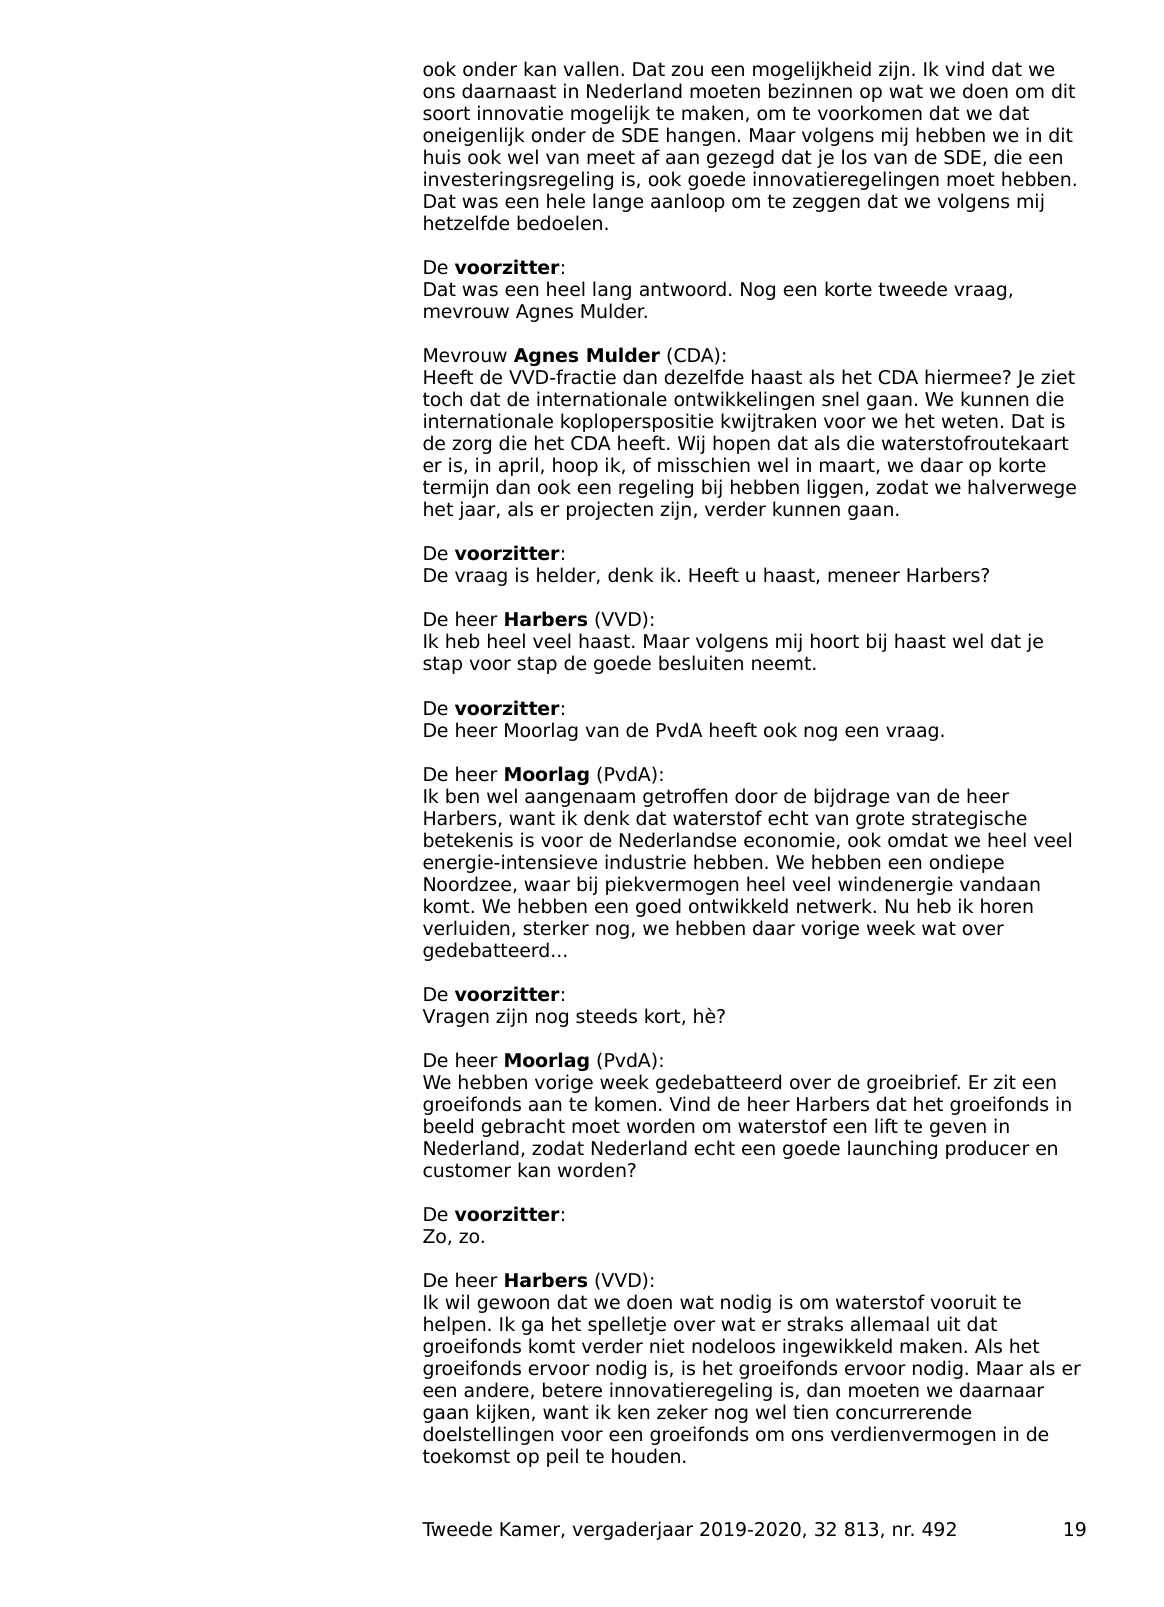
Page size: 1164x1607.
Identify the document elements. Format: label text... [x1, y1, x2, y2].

text Heeft de VVD-fractie dan dezelfde haast als het CDA hiermee? Je ziet toch dat de internationale ontwikkelingen snel gaan. We kunnen die internationale koploperspositie kwijtraken voor we het weten. Dat is de zorg die het CDA heeft. Wij hopen dat als die waterstofroutekaart er is, in april, hoop ik, of misschien wel in maart, we daar op korte termijn dan ook een regeling bij hebben liggen, zodat we halverwege het jaar, als er projecten zijn, verder kunnen gaan. [422, 367, 1087, 521]
text De heer Harbers (VVD): [422, 609, 1087, 631]
text De voorzitter: [422, 697, 1087, 719]
text De heer Moorlag van de PvdA heeft ook nog een vraag. [422, 719, 1087, 741]
text De vraag is helder, denk ik. Heeft u haast, meneer Harbers? [422, 565, 1087, 587]
text De heer Moorlag (PvdA): [422, 764, 1087, 786]
text De heer Harbers (VVD): [422, 1270, 1087, 1292]
text Ik ben wel aangenaam getroffen door de bijdrage van de heer Harbers, want ik denk dat waterstof echt van grote strategische betekenis is voor de Nederlandse economie, ook omdat we heel veel energie-intensieve industrie hebben. We hebben een ondiepe Noordzee, waar bij piekvermogen heel veel windenergie vandaan komt. We hebben een goed ontwikkeld netwerk. Nu heb ik horen verluiden, sterker nog, we hebben daar vorige week wat over gedebatteerd... [422, 786, 1087, 961]
text De heer Moorlag (PvdA): [422, 1050, 1087, 1072]
text Dat was een heel lang antwoord. Nog een korte tweede vraag, mevrouw Agnes Mulder. [422, 279, 1087, 323]
text ook onder kan vallen. Dat zou een mogelijkheid zijn. Ik vind dat we ons daarnaast in Nederland moeten bezinnen op wat we doen om dit soort innovatie mogelijk te maken, om te voorkomen dat we dat oneigenlijk onder de SDE hangen. Maar volgens mij hebben we in dit huis ook wel van meet af aan gezegd dat je los van de SDE, die een investeringsregeling is, ook goede innovatieregelingen moet hebben. Dat was een hele lange aanloop om te zeggen dat we volgens mij hetzelfde bedoelen. [422, 59, 1087, 235]
text De voorzitter: [422, 543, 1087, 565]
text De voorzitter: [422, 257, 1087, 279]
text Mevrouw Agnes Mulder (CDA): [422, 345, 1087, 367]
text Ik wil gewoon dat we doen wat nodig is om waterstof vooruit te helpen. Ik ga het spelletje over wat er straks allemaal uit dat groeifonds komt verder niet nodeloos ingewikkeld maken. Als het groeifonds ervoor nodig is, is het groeifonds ervoor nodig. Maar als er een andere, betere innovatieregeling is, dan moeten we daarnaar gaan kijken, want ik ken zeker nog wel tien concurrerende doelstellingen voor een groeifonds om ons verdienvermogen in de toekomst op peil te houden. [422, 1292, 1087, 1468]
text Ik heb heel veel haast. Maar volgens mij hoort bij haast wel dat je stap voor stap de goede besluiten neemt. [422, 631, 1087, 675]
text Zo, zo. [422, 1226, 1087, 1248]
text We hebben vorige week gedebatteerd over de groeibrief. Er zit een groeifonds aan te komen. Vind de heer Harbers dat het groeifonds in beeld gebracht moet worden om waterstof een lift te geven in Nederland, zodat Nederland echt een goede launching producer en customer kan worden? [422, 1072, 1087, 1182]
text De voorzitter: [422, 1204, 1087, 1226]
text Vragen zijn nog steeds kort, hè? [422, 1006, 1087, 1028]
text De voorzitter: [422, 984, 1087, 1006]
